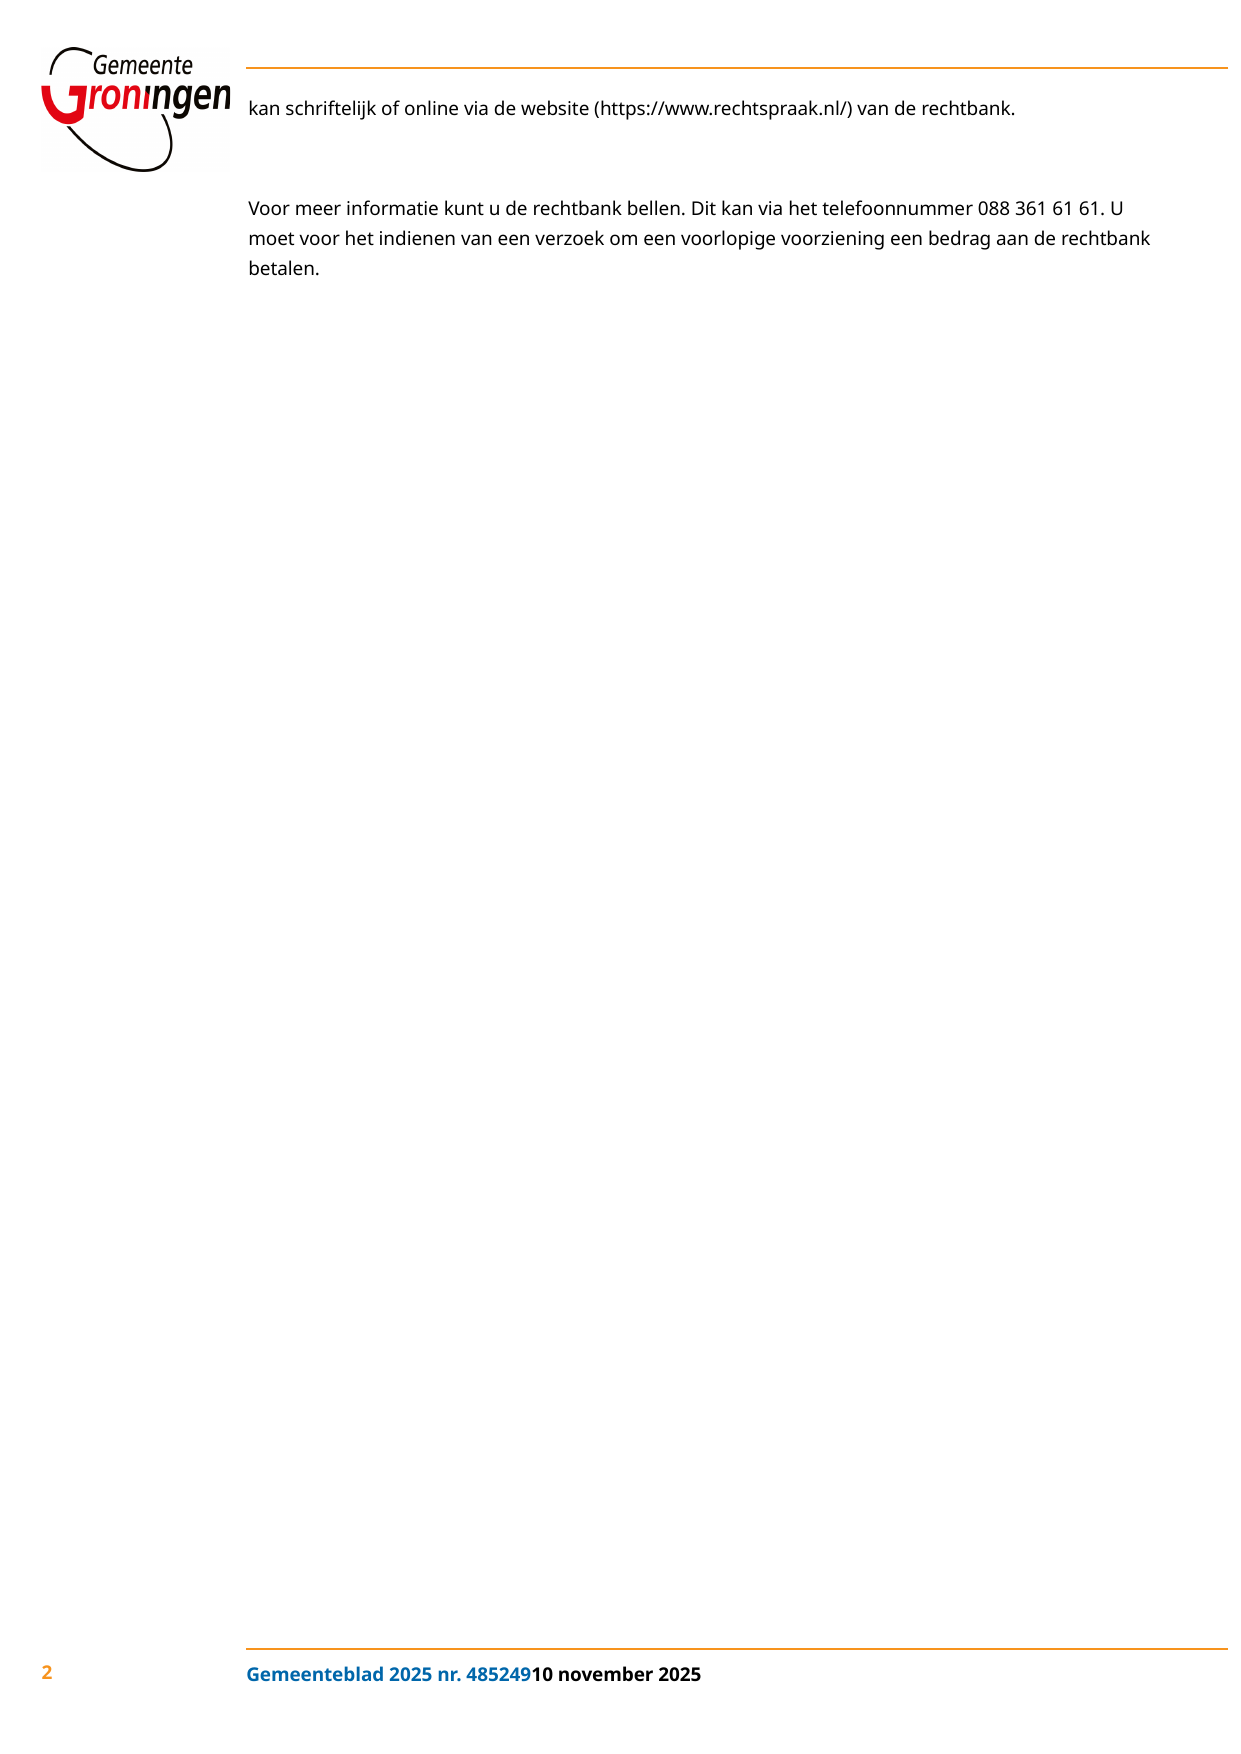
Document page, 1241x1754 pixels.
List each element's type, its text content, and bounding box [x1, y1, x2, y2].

text Voor meer informatie kunt u de rechtbank bellen. Dit kan via het telefoonnummer 088 361 61 61. U moet voor het indienen van een verzoek om een voorlopige voorziening een bedrag aan de rechtbank betalen. [248, 196, 1152, 281]
text kan schriftelijk of online via de website (https://www.rechtspraak.nl/) van de rechtbank. [248, 95, 1152, 121]
picture [41, 47, 231, 172]
